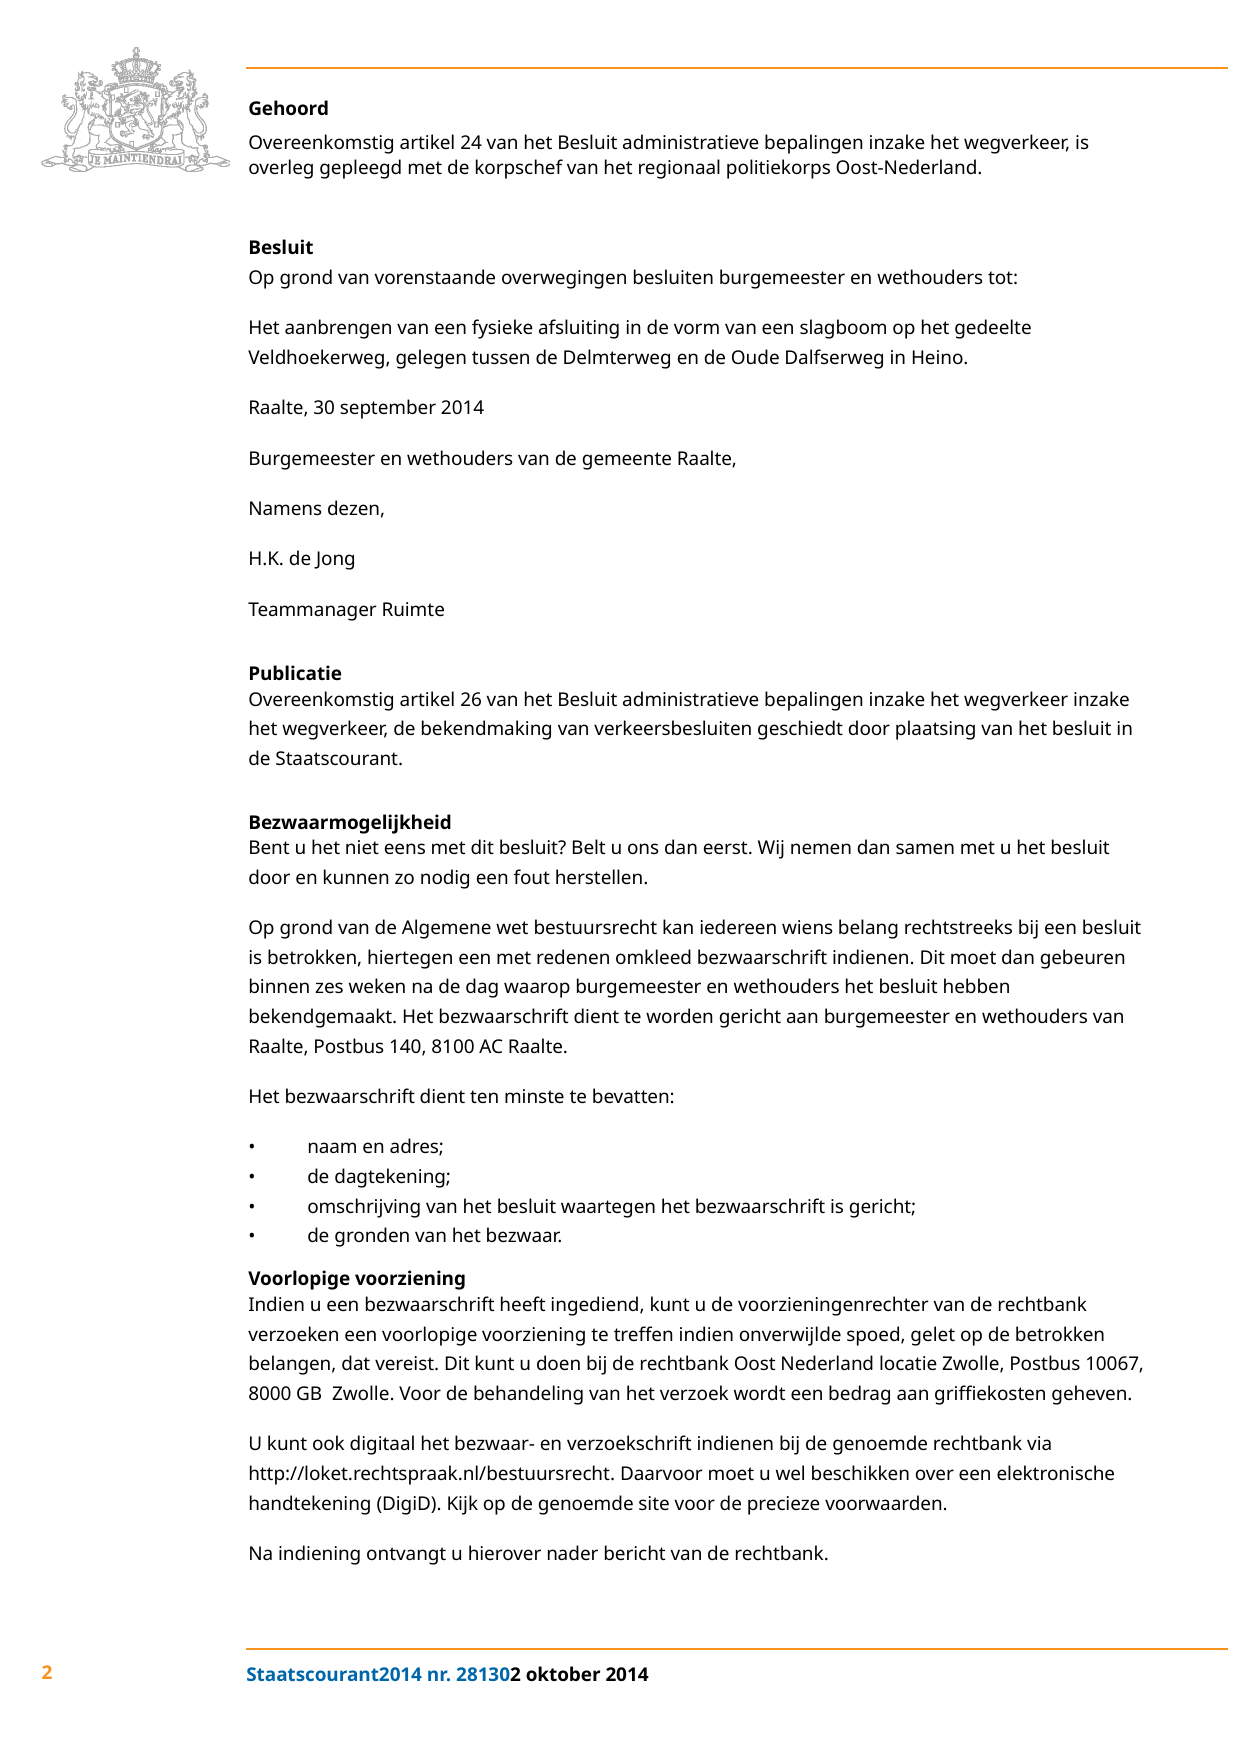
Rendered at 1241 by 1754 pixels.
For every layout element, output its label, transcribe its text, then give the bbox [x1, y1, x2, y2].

text Voorlopige voorziening [248, 1266, 1152, 1291]
list omschrijving van het besluit waartegen het bezwaarschrift is gericht; [248, 1193, 1152, 1219]
text H.K. de Jong [248, 546, 1152, 571]
list de dagtekening; [248, 1163, 1152, 1189]
text Overeenkomstig artikel 26 van het Besluit administratieve bepalingen inzake het wegverkeer inzake het wegverkeer, de bekendmaking van verkeersbesluiten geschiedt door plaatsing van het besluit in de Staatscourant. [248, 686, 1152, 771]
text Op grond van vorenstaande overwegingen besluiten burgemeester en wethouders tot: [248, 264, 1152, 290]
text Na indiening ontvangt u hierover nader bericht van de rechtbank. [248, 1540, 1152, 1566]
text Het bezwaarschrift dient ten minste te bevatten: [248, 1083, 1152, 1109]
text Op grond van de Algemene wet bestuursrecht kan iedereen wiens belang rechtstreeks bij een besluit is betrokken, hiertegen een met redenen omkleed bezwaarschrift indienen. Dit moet dan gebeuren binnen zes weken na de dag waarop burgemeester en wethouders het besluit hebben bekendgemaakt. Het bezwaarschrift dient te worden gericht aan burgemeester en wethouders van Raalte, Postbus 140, 8100 AC Raalte. [248, 914, 1152, 1059]
text Bezwaarmogelijkheid [248, 809, 1152, 834]
text Indien u een bezwaarschrift heeft ingediend, kunt u de voorzieningenrechter van de rechtbank verzoeken een voorlopige voorziening te treffen indien onverwijlde spoed, gelet op de betrokken belangen, dat vereist. Dit kunt u doen bij de rechtbank Oost Nederland locatie Zwolle, Postbus 10067, 8000 GB Zwolle. Voor de behandeling van het verzoek wordt een bedrag aan griffiekosten geheven. [248, 1291, 1152, 1406]
text Overeenkomstig artikel 24 van het Besluit administratieve bepalingen inzake het wegverkeer, is overleg gepleegd met de korpschef van het regionaal politiekorps Oost-Nederland. [248, 129, 1152, 180]
picture [41, 47, 231, 172]
text Teammanager Ruimte [248, 596, 1152, 622]
list naam en adres; [248, 1134, 1152, 1159]
text Burgemeester en wethouders van de gemeente Raalte, [248, 445, 1152, 471]
text Besluit [248, 234, 1152, 260]
text Gehoord [248, 95, 1152, 121]
text Namens dezen, [248, 495, 1152, 521]
text Bent u het niet eens met dit besluit? Belt u ons dan eerst. Wij nemen dan samen met u het besluit door en kunnen zo nodig een fout herstellen. [248, 834, 1152, 890]
text Publicatie [248, 660, 1152, 686]
text Raalte, 30 september 2014 [248, 394, 1152, 420]
list de gronden van het bezwaar. [248, 1222, 1152, 1248]
text Het aanbrengen van een fysieke afsluiting in de vorm van een slagboom op het gedeelte Veldhoekerweg, gelegen tussen de Delmterweg en de Oude Dalfserweg in Heino. [248, 314, 1152, 370]
text U kunt ook digitaal het bezwaar- en verzoekschrift indienen bij de genoemde rechtbank via http://loket.rechtspraak.nl/bestuursrecht. Daarvoor moet u wel beschikken over een elektronische handtekening (DigiD). Kijk op de genoemde site voor de precieze voorwaarden. [248, 1431, 1152, 1515]
